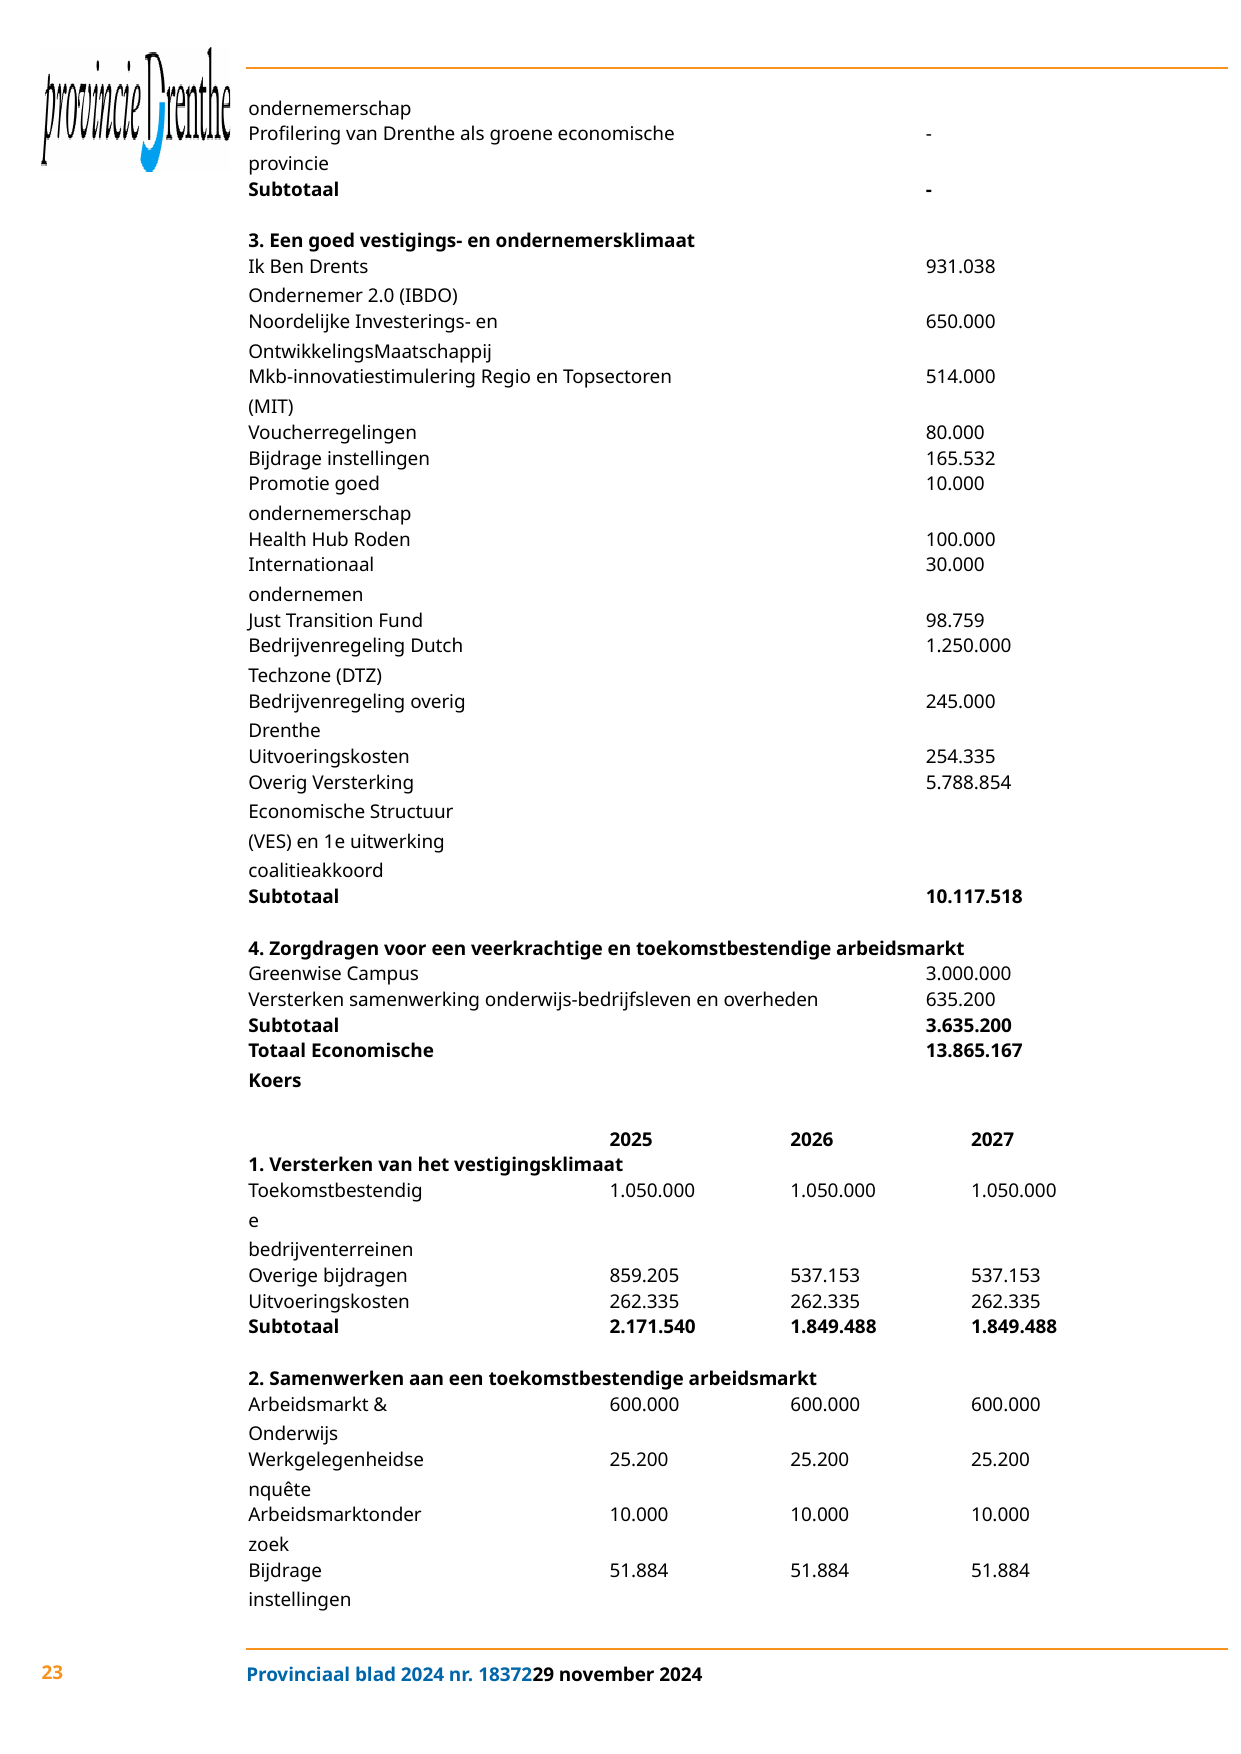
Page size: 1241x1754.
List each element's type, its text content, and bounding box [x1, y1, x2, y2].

table_cell [700, 253, 926, 308]
table_cell 51.884 [971, 1557, 1152, 1612]
table_cell 1.050.000 [790, 1178, 971, 1262]
table_cell 3.635.200 [926, 1012, 1152, 1038]
table_cell [474, 743, 700, 769]
table_cell [700, 688, 926, 743]
table_cell [474, 1012, 700, 1038]
table_cell 2.171.540 [609, 1314, 790, 1339]
table_cell 262.335 [609, 1288, 790, 1314]
table_cell [700, 95, 926, 121]
table_cell 98.759 [926, 607, 1152, 632]
table_cell 165.532 [926, 445, 1152, 470]
table_cell - [926, 176, 1152, 202]
table_header [429, 1126, 609, 1152]
table_cell [700, 308, 926, 364]
table_cell [926, 909, 1152, 935]
table_cell 1.849.488 [971, 1314, 1152, 1339]
table_cell 600.000 [971, 1391, 1152, 1446]
table_cell [790, 1340, 971, 1365]
table_cell Noordelijke Investerings- en OntwikkelingsMaatschappij [248, 308, 700, 364]
table_cell [474, 419, 700, 445]
table_cell Promotie goed ondernemerschap [248, 470, 474, 526]
table_cell [429, 1288, 609, 1314]
table_cell [429, 1262, 609, 1288]
table_cell ondernemerschap [248, 95, 474, 121]
table_cell Profilering van Drenthe als groene economische provincie [248, 121, 700, 176]
table_cell 600.000 [790, 1391, 971, 1446]
table_cell Subtotaal [248, 883, 474, 909]
table_cell [700, 743, 926, 769]
table_cell 1.050.000 [609, 1178, 790, 1262]
table_cell Subtotaal [248, 1012, 474, 1038]
table_cell 10.000 [926, 470, 1152, 526]
table_cell [474, 961, 700, 986]
table_header [248, 1126, 429, 1152]
table_cell 650.000 [926, 308, 1152, 364]
table_cell [474, 551, 700, 607]
table_cell [474, 526, 700, 551]
table_cell [474, 769, 700, 883]
table_cell 2. Samenwerken aan een toekomstbestendige arbeidsmarkt [248, 1365, 1152, 1391]
table_cell Uitvoeringskosten [248, 743, 474, 769]
table_cell [700, 607, 926, 632]
table_cell [429, 1446, 609, 1502]
table_cell 262.335 [971, 1288, 1152, 1314]
table_cell - [926, 95, 1152, 121]
table_cell Bijdrage instellingen [248, 445, 474, 470]
table_cell [700, 961, 926, 986]
table_cell 5.788.854 [926, 769, 1152, 883]
table_cell 25.200 [609, 1446, 790, 1502]
table_cell Uitvoeringskosten [248, 1288, 429, 1314]
table_cell 30.000 [926, 551, 1152, 607]
table_cell [474, 445, 700, 470]
table_cell 262.335 [790, 1288, 971, 1314]
table_cell [429, 1557, 609, 1612]
table_cell 25.200 [971, 1446, 1152, 1502]
table_header 2027 [971, 1126, 1152, 1152]
table_cell 514.000 [926, 364, 1152, 419]
table_cell Arbeidsmarkt & Onderwijs [248, 1391, 429, 1446]
table_cell Versterken samenwerking onderwijs-bedrijfsleven en overheden [248, 986, 926, 1012]
table_cell [474, 883, 700, 909]
table_cell Just Transition Fund [248, 607, 474, 632]
table_cell [429, 1502, 609, 1557]
table_cell 859.205 [609, 1262, 790, 1288]
table_cell Ik Ben Drents Ondernemer 2.0 (IBDO) [248, 253, 474, 308]
table_cell [700, 1038, 926, 1093]
table_cell [429, 1391, 609, 1446]
table_cell [926, 202, 1152, 227]
table_cell Bedrijvenregeling Dutch Techzone (DTZ) [248, 633, 474, 688]
table_cell [474, 1038, 700, 1093]
table_cell [971, 1340, 1152, 1365]
table_cell [429, 1340, 609, 1365]
table_cell Greenwise Campus [248, 961, 474, 986]
table_cell 1. Versterken van het vestigingsklimaat [248, 1152, 1152, 1177]
table_cell - [926, 121, 1152, 176]
table_cell 931.038 [926, 253, 1152, 308]
table_cell 3.000.000 [926, 961, 1152, 986]
table_cell 51.884 [609, 1557, 790, 1612]
table_cell Werkgelegenheidsenquête [248, 1446, 429, 1502]
table_cell [700, 470, 926, 526]
table_cell Bedrijvenregeling overig Drenthe [248, 688, 474, 743]
table_cell [474, 176, 700, 202]
table_cell Subtotaal [248, 1314, 429, 1339]
table_cell [248, 909, 474, 935]
table_cell [474, 253, 700, 308]
table_cell [700, 633, 926, 688]
table_cell [474, 607, 700, 632]
table_cell [700, 883, 926, 909]
table_cell Mkb-innovatiestimulering Regio en Topsectoren (MIT) [248, 364, 700, 419]
table_cell [474, 202, 700, 227]
table_cell [700, 419, 926, 445]
table_cell 254.335 [926, 743, 1152, 769]
table_cell [700, 1012, 926, 1038]
table_cell Subtotaal [248, 176, 474, 202]
table_cell 10.117.518 [926, 883, 1152, 909]
table_cell 13.865.167 [926, 1038, 1152, 1093]
table_cell Overige bijdragen [248, 1262, 429, 1288]
table_cell [700, 121, 926, 176]
table_cell [700, 445, 926, 470]
table_cell 600.000 [609, 1391, 790, 1446]
table_cell Bijdrage instellingen [248, 1557, 429, 1612]
table_cell [474, 633, 700, 688]
table_cell Voucherregelingen [248, 419, 474, 445]
table_cell Health Hub Roden [248, 526, 474, 551]
table_cell [429, 1314, 609, 1339]
table_cell 10.000 [609, 1502, 790, 1557]
table_cell 80.000 [926, 419, 1152, 445]
table_cell 4. Zorgdragen voor een veerkrachtige en toekomstbestendige arbeidsmarkt [248, 935, 1152, 961]
table_header 2025 [609, 1126, 790, 1152]
table_cell Toekomstbestendige bedrijventerreinen [248, 1178, 429, 1262]
table_cell 51.884 [790, 1557, 971, 1612]
table_cell [700, 769, 926, 883]
table_cell [700, 176, 926, 202]
table_cell 10.000 [971, 1502, 1152, 1557]
table_cell [700, 551, 926, 607]
table_cell [700, 909, 926, 935]
table_cell [474, 909, 700, 935]
table_cell 537.153 [971, 1262, 1152, 1288]
table_cell 1.050.000 [971, 1178, 1152, 1262]
table_cell 100.000 [926, 526, 1152, 551]
table_cell [700, 202, 926, 227]
table_cell Internationaal ondernemen [248, 551, 474, 607]
table_cell 537.153 [790, 1262, 971, 1288]
table_cell 245.000 [926, 688, 1152, 743]
table_cell [474, 470, 700, 526]
table_cell 3. Een goed vestigings- en ondernemersklimaat [248, 227, 1152, 253]
table_cell Totaal Economische Koers [248, 1038, 474, 1093]
table_cell 635.200 [926, 986, 1152, 1012]
table_cell 1.250.000 [926, 633, 1152, 688]
table_cell [474, 688, 700, 743]
table_cell 10.000 [790, 1502, 971, 1557]
table_cell 1.849.488 [790, 1314, 971, 1339]
table_cell [700, 526, 926, 551]
table_cell 25.200 [790, 1446, 971, 1502]
table_cell [248, 1340, 429, 1365]
table_cell Overig Versterking Economische Structuur (VES) en 1e uitwerking coalitieakkoord [248, 769, 474, 883]
table_cell Arbeidsmarktonderzoek [248, 1502, 429, 1557]
table_header 2026 [790, 1126, 971, 1152]
table_cell [429, 1178, 609, 1262]
table_cell [700, 364, 926, 419]
picture [41, 47, 231, 172]
table_cell [474, 95, 700, 121]
table_cell [248, 202, 474, 227]
table_cell [609, 1340, 790, 1365]
